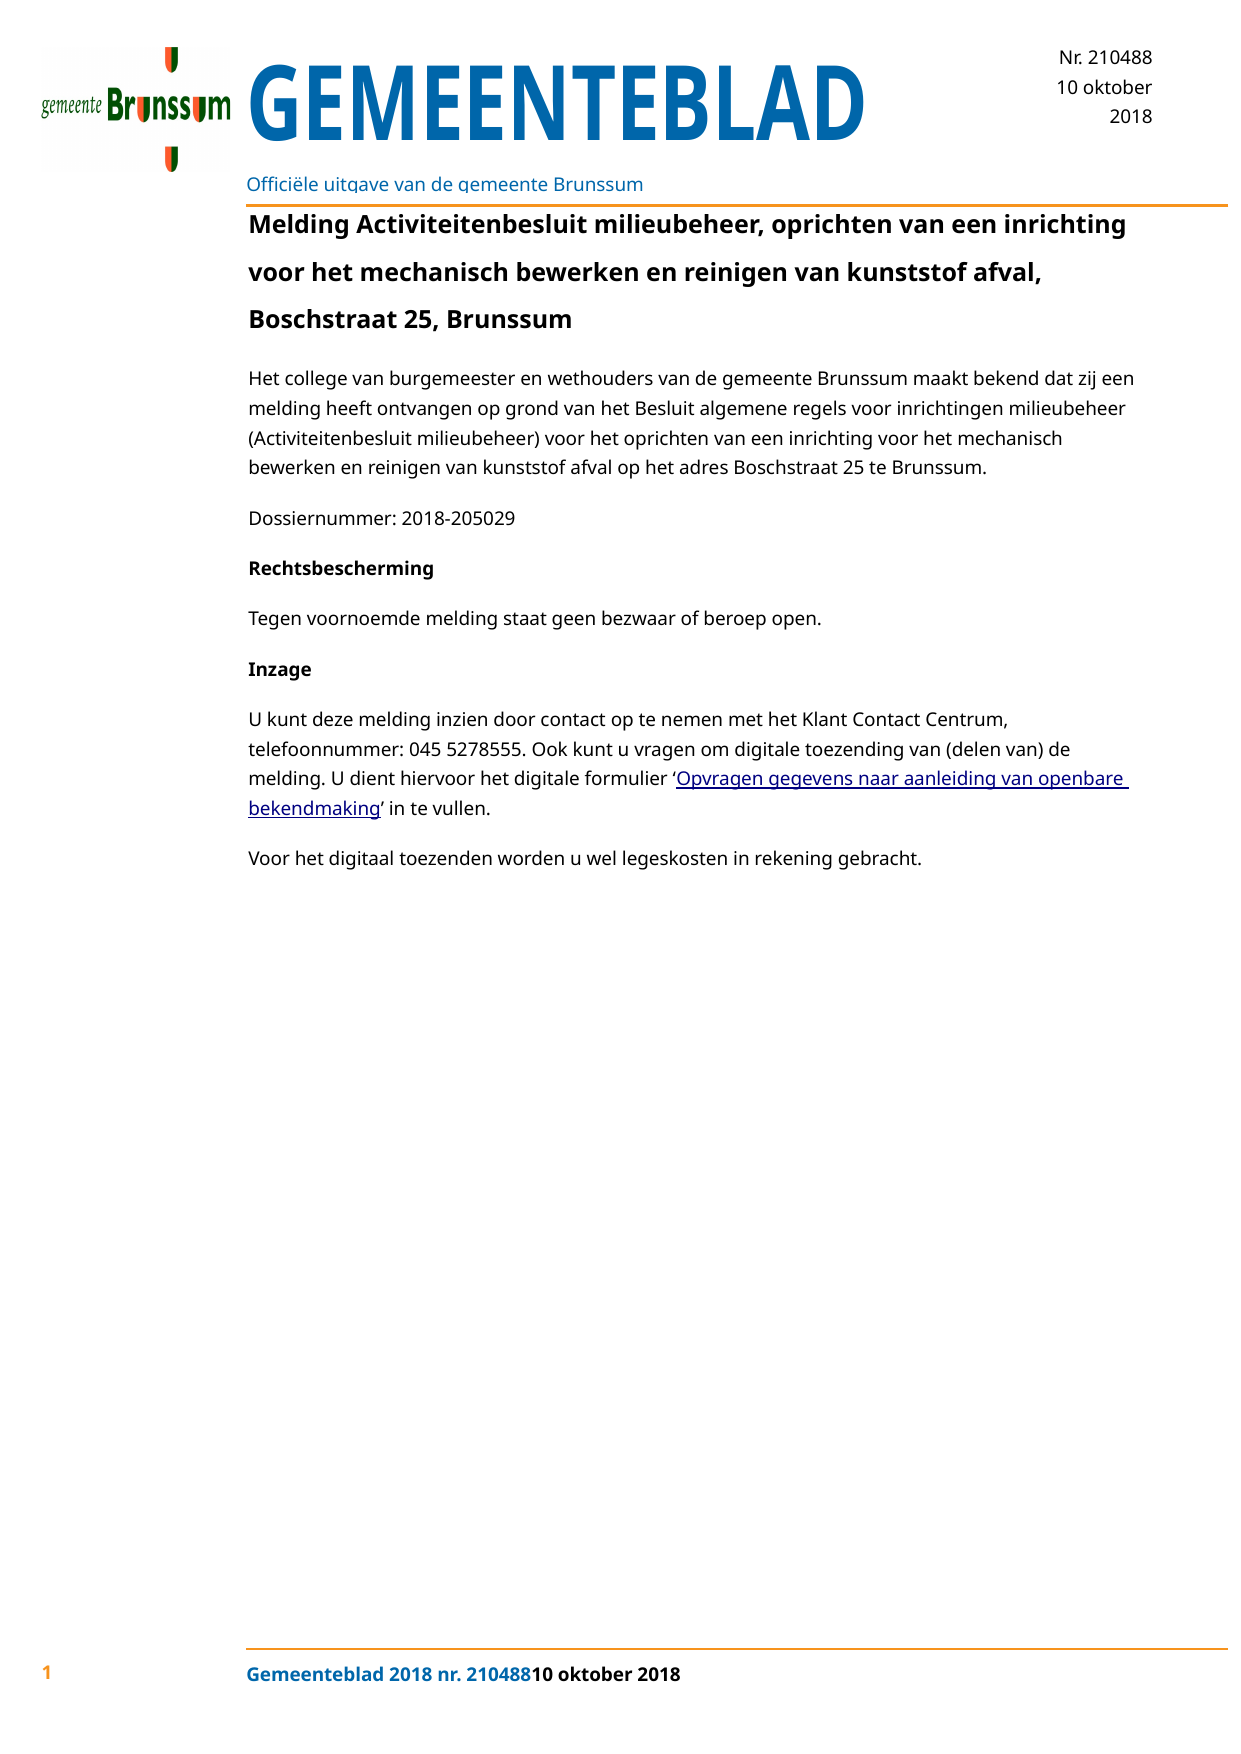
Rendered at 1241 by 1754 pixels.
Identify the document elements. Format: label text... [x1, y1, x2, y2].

text Dossiernummer: 2018-205029 [248, 505, 1152, 530]
text U kunt deze melding inzien door contact op te nemen met het Klant Contact Centrum, telefoonnummer: 045 5278555. Ook kunt u vragen om digitale toezending van (delen van) de melding. U dient hiervoor het digitale formulier ‘Opvragen gegevens naar aanleiding van openbare bekendmaking’ in te vullen. [248, 706, 1152, 821]
picture [41, 47, 231, 172]
text Tegen voornoemde melding staat geen bezwaar of beroep open. [248, 606, 1152, 631]
text Het college van burgemeester en wethouders van de gemeente Brunssum maakt bekend dat zij een melding heeft ontvangen op grond van het Besluit algemene regels voor inrichtingen milieubeheer (Activiteitenbesluit milieubeheer) voor het oprichten van een inrichting voor het mechanisch bewerken en reinigen van kunststof afval op het adres Boschstraat 25 te Brunssum. [248, 366, 1152, 480]
text Inzage [248, 656, 1152, 682]
text Melding Activiteitenbesluit milieubeheer, oprichten van een inrichting voor het mechanisch bewerken en reinigen van kunststof afval, Boschstraat 25, Brunssum [248, 207, 1152, 336]
text Rechtsbescherming [248, 555, 1152, 581]
text Voor het digitaal toezenden worden u wel legeskosten in rekening gebracht. [248, 846, 1152, 871]
